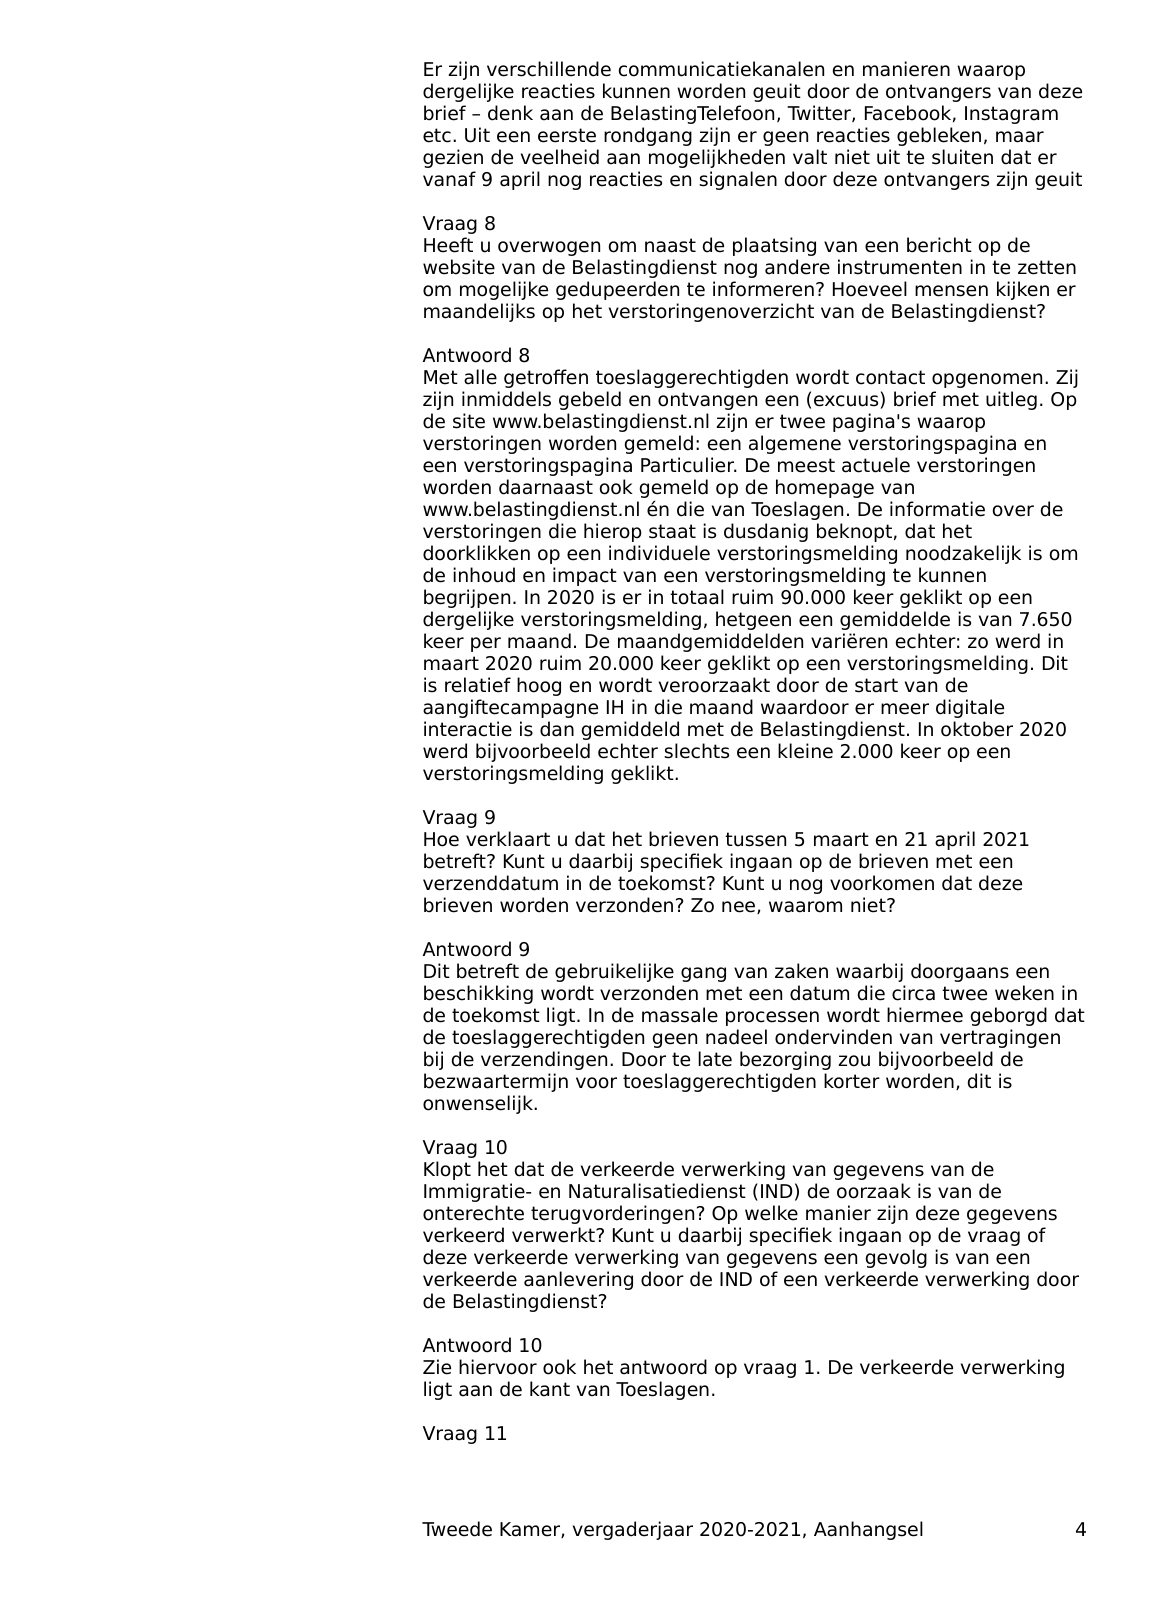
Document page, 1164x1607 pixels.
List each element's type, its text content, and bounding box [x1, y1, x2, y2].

text Met alle getroffen toeslaggerechtigden wordt contact opgenomen. Zij zijn inmiddels gebeld en ontvangen een (excuus) brief met uitleg. Op de site www.belastingdienst.nl zijn er twee pagina's waarop verstoringen worden gemeld: een algemene verstoringspagina en een verstoringspagina Particulier. De meest actuele verstoringen worden daarnaast ook gemeld op de homepage van www.belastingdienst.nl én die van Toeslagen. De informatie over de verstoringen die hierop staat is dusdanig beknopt, dat het doorklikken op een individuele verstoringsmelding noodzakelijk is om de inhoud en impact van een verstoringsmelding te kunnen begrijpen. In 2020 is er in totaal ruim 90.000 keer geklikt op een dergelijke verstoringsmelding, hetgeen een gemiddelde is van 7.650 keer per maand. De maandgemiddelden variëren echter: zo werd in maart 2020 ruim 20.000 keer geklikt op een verstoringsmelding. Dit is relatief hoog en wordt veroorzaakt door de start van de aangiftecampagne IH in die maand waardoor er meer digitale interactie is dan gemiddeld met de Belastingdienst. In oktober 2020 werd bijvoorbeeld echter slechts een kleine 2.000 keer op een verstoringsmelding geklikt. [422, 367, 1087, 785]
text Heeft u overwogen om naast de plaatsing van een bericht op de website van de Belastingdienst nog andere instrumenten in te zetten om mogelijke gedupeerden te informeren? Hoeveel mensen kijken er maandelijks op het verstoringenoverzicht van de Belastingdienst? [422, 235, 1087, 323]
text Hoe verklaart u dat het brieven tussen 5 maart en 21 april 2021 betreft? Kunt u daarbij specifiek ingaan op de brieven met een verzenddatum in de toekomst? Kunt u nog voorkomen dat deze brieven worden verzonden? Zo nee, waarom niet? [422, 829, 1087, 917]
text Vraag 10 [422, 1137, 1087, 1159]
text Vraag 11 [422, 1423, 1087, 1445]
text Antwoord 8 [422, 345, 1087, 367]
text Vraag 8 [422, 213, 1087, 235]
text Vraag 9 [422, 807, 1087, 829]
text Zie hiervoor ook het antwoord op vraag 1. De verkeerde verwerking ligt aan de kant van Toeslagen. [422, 1357, 1087, 1401]
text Antwoord 10 [422, 1335, 1087, 1357]
text Er zijn verschillende communicatiekanalen en manieren waarop dergelijke reacties kunnen worden geuit door de ontvangers van deze brief – denk aan de BelastingTelefoon, Twitter, Facebook, Instagram etc. Uit een eerste rondgang zijn er geen reacties gebleken, maar gezien de veelheid aan mogelijkheden valt niet uit te sluiten dat er vanaf 9 april nog reacties en signalen door deze ontvangers zijn geuit [422, 59, 1087, 191]
text Antwoord 9 [422, 939, 1087, 961]
text Dit betreft de gebruikelijke gang van zaken waarbij doorgaans een beschikking wordt verzonden met een datum die circa twee weken in de toekomst ligt. In de massale processen wordt hiermee geborgd dat de toeslaggerechtigden geen nadeel ondervinden van vertragingen bij de verzendingen. Door te late bezorging zou bijvoorbeeld de bezwaartermijn voor toeslaggerechtigden korter worden, dit is onwenselijk. [422, 961, 1087, 1115]
text Klopt het dat de verkeerde verwerking van gegevens van de Immigratie- en Naturalisatiedienst (IND) de oorzaak is van de onterechte terugvorderingen? Op welke manier zijn deze gegevens verkeerd verwerkt? Kunt u daarbij specifiek ingaan op de vraag of deze verkeerde verwerking van gegevens een gevolg is van een verkeerde aanlevering door de IND of een verkeerde verwerking door de Belastingdienst? [422, 1159, 1087, 1313]
